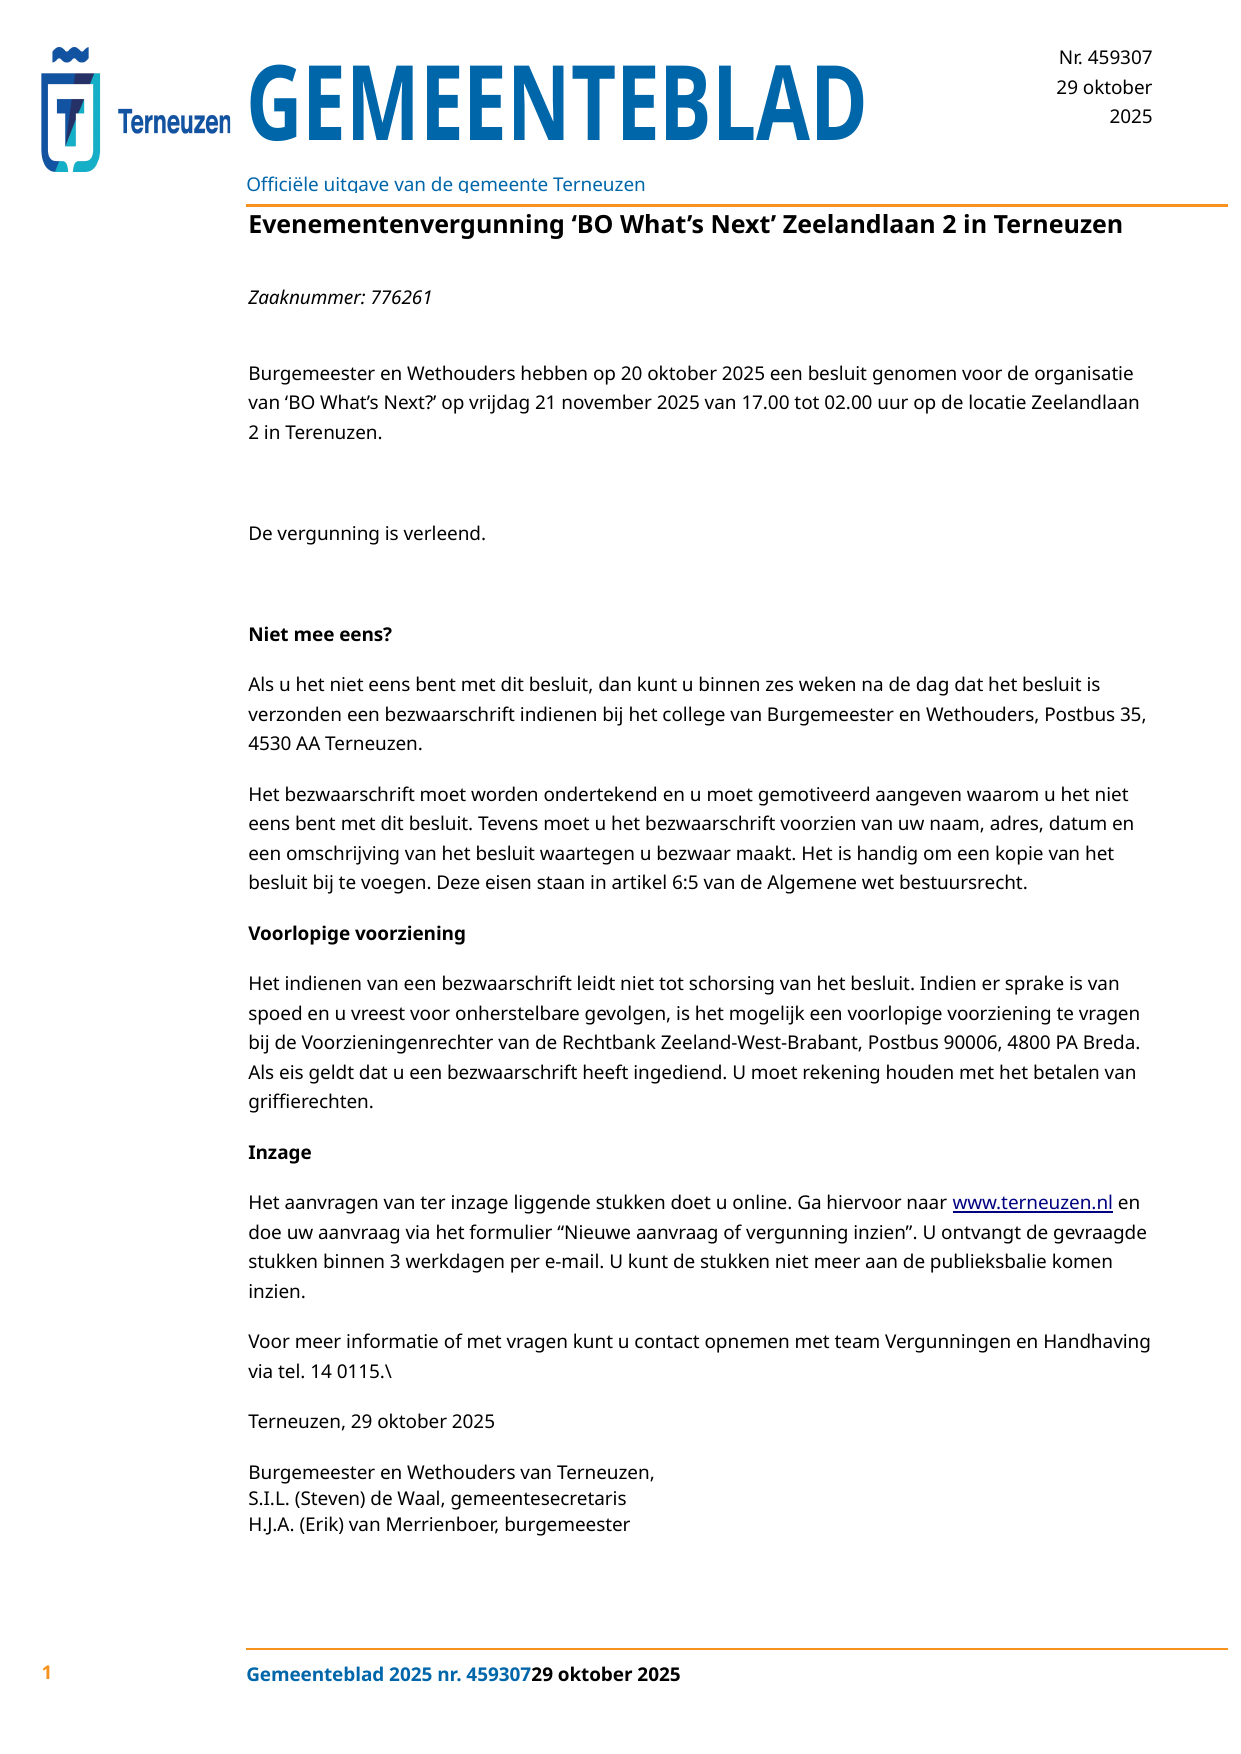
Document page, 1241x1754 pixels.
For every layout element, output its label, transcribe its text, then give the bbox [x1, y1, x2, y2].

text Zaaknummer: 776261 [248, 284, 1152, 309]
table_header Burgemeester en Wethouders van Terneuzen, [248, 1459, 1152, 1485]
text Het aanvragen van ter inzage liggende stukken doet u online. Ga hiervoor naar www.terneuzen.nl en doe uw aanvraag via het formulier “Nieuwe aanvraag of vergunning inzien”. U ontvangt de gevraagde stukken binnen 3 werkdagen per e-mail. U kunt de stukken niet meer aan de publieksbalie komen inzien. [248, 1189, 1152, 1304]
text Terneuzen, 29 oktober 2025 [248, 1409, 1152, 1434]
text Voorlopige voorziening [248, 920, 1152, 946]
picture [41, 47, 231, 172]
text Voor meer informatie of met vragen kunt u contact opnemen met team Vergunningen en Handhaving via tel. 14 0115.\ [248, 1329, 1152, 1384]
table_cell S.I.L. (Steven) de Waal, gemeentesecretaris [248, 1485, 714, 1511]
table_cell [714, 1485, 1152, 1511]
table_cell [248, 1536, 714, 1562]
text Het bezwaarschrift moet worden ondertekend en u moet gemotiveerd aangeven waarom u het niet eens bent met dit besluit. Tevens moet u het bezwaarschrift voorzien van uw naam, adres, datum en een omschrijving van het besluit waartegen u bezwaar maakt. Het is handig om een kopie van het besluit bij te voegen. Deze eisen staan in artikel 6:5 van de Algemene wet bestuursrecht. [248, 781, 1152, 895]
text Inzage [248, 1139, 1152, 1165]
text Als u het niet eens bent met dit besluit, dan kunt u binnen zes weken na de dag dat het besluit is verzonden een bezwaarschrift indienen bij het college van Burgemeester en Wethouders, Postbus 35, 4530 AA Terneuzen. [248, 671, 1152, 756]
text Burgemeester en Wethouders hebben op 20 oktober 2025 een besluit genomen voor de organisatie van ‘BO What’s Next?’ op vrijdag 21 november 2025 van 17.00 tot 02.00 uur op de locatie Zeelandlaan 2 in Terenuzen. [248, 360, 1152, 445]
text Niet mee eens? [248, 621, 1152, 647]
table_cell [714, 1536, 1152, 1562]
text De vergunning is verleend. [248, 520, 1152, 546]
text Het indienen van een bezwaarschrift leidt niet tot schorsing van het besluit. Indien er sprake is van spoed en u vreest voor onherstelbare gevolgen, is het mogelijk een voorlopige voorziening te vragen bij de Voorzieningenrechter van de Rechtbank Zeeland-West-Brabant, Postbus 90006, 4800 PA Breda. Als eis geldt dat u een bezwaarschrift heeft ingediend. U moet rekening houden met het betalen van griffierechten. [248, 970, 1152, 1114]
table_cell H.J.A. (Erik) van Merrienboer, burgemeester [248, 1511, 1152, 1536]
text Evenementenvergunning ‘BO What’s Next’ Zeelandlaan 2 in Terneuzen [248, 207, 1152, 241]
